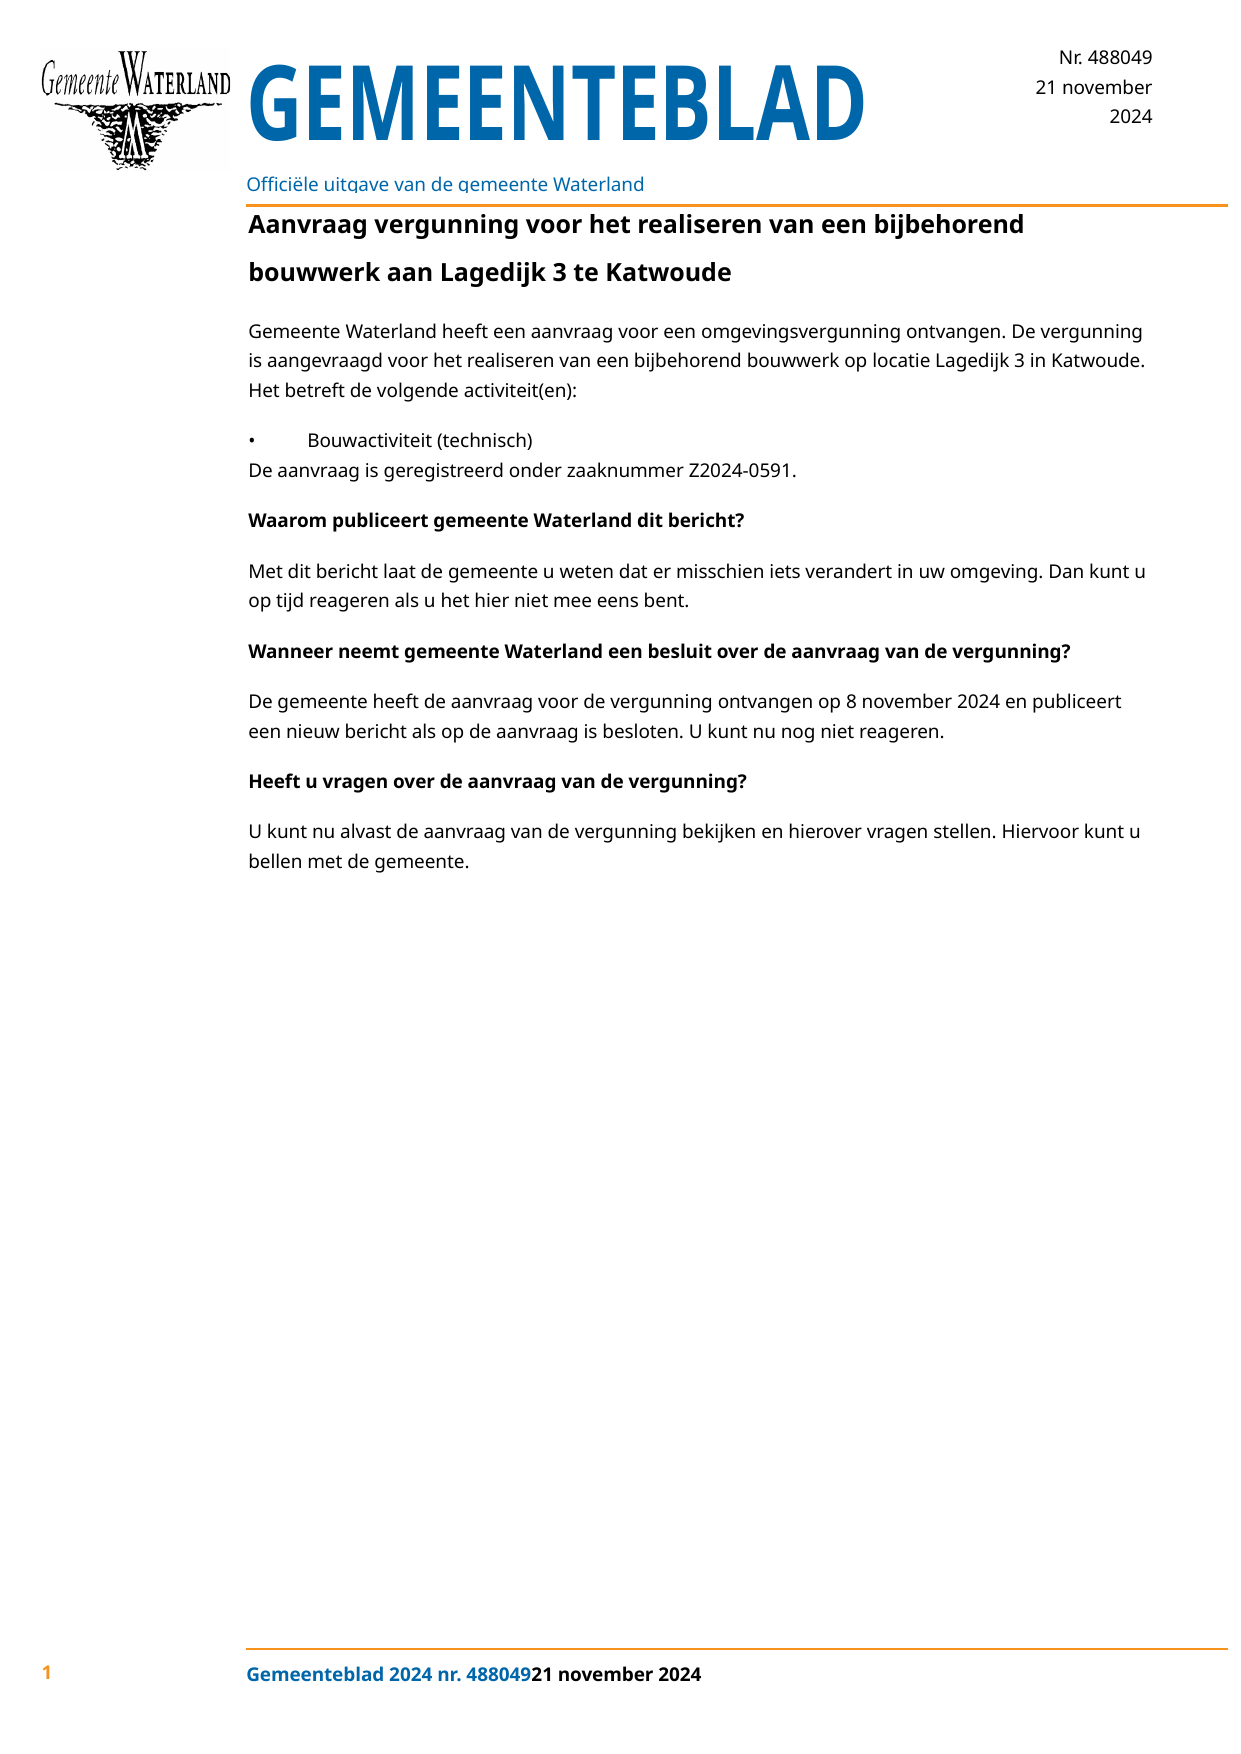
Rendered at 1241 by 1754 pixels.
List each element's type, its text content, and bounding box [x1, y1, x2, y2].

text De gemeente heeft de aanvraag voor de vergunning ontvangen op 8 november 2024 en publiceert een nieuw bericht als op de aanvraag is besloten. U kunt nu nog niet reageren. [248, 688, 1152, 744]
list Bouwactiviteit (technisch) [248, 427, 1152, 453]
text De aanvraag is geregistreerd onder zaaknummer Z2024-0591. [248, 457, 1152, 483]
text U kunt nu alvast de aanvraag van de vergunning bekijken en hierover vragen stellen. Hiervoor kunt u bellen met de gemeente. [248, 819, 1152, 874]
text Aanvraag vergunning voor het realiseren van een bijbehorend bouwwerk aan Lagedijk 3 te Katwoude [248, 207, 1152, 288]
text Gemeente Waterland heeft een aanvraag voor een omgevingsvergunning ontvangen. De vergunning is aangevraagd voor het realiseren van een bijbehorend bouwwerk op locatie Lagedijk 3 in Katwoude. Het betreft de volgende activiteit(en): [248, 318, 1152, 403]
text Waarom publiceert gemeente Waterland dit bericht? [248, 507, 1152, 533]
text Wanneer neemt gemeente Waterland een besluit over de aanvraag van de vergunning? [248, 638, 1152, 664]
picture [41, 47, 231, 172]
text Heeft u vragen over de aanvraag van de vergunning? [248, 768, 1152, 794]
text Met dit bericht laat de gemeente u weten dat er misschien iets verandert in uw omgeving. Dan kunt u op tijd reageren als u het hier niet mee eens bent. [248, 558, 1152, 613]
